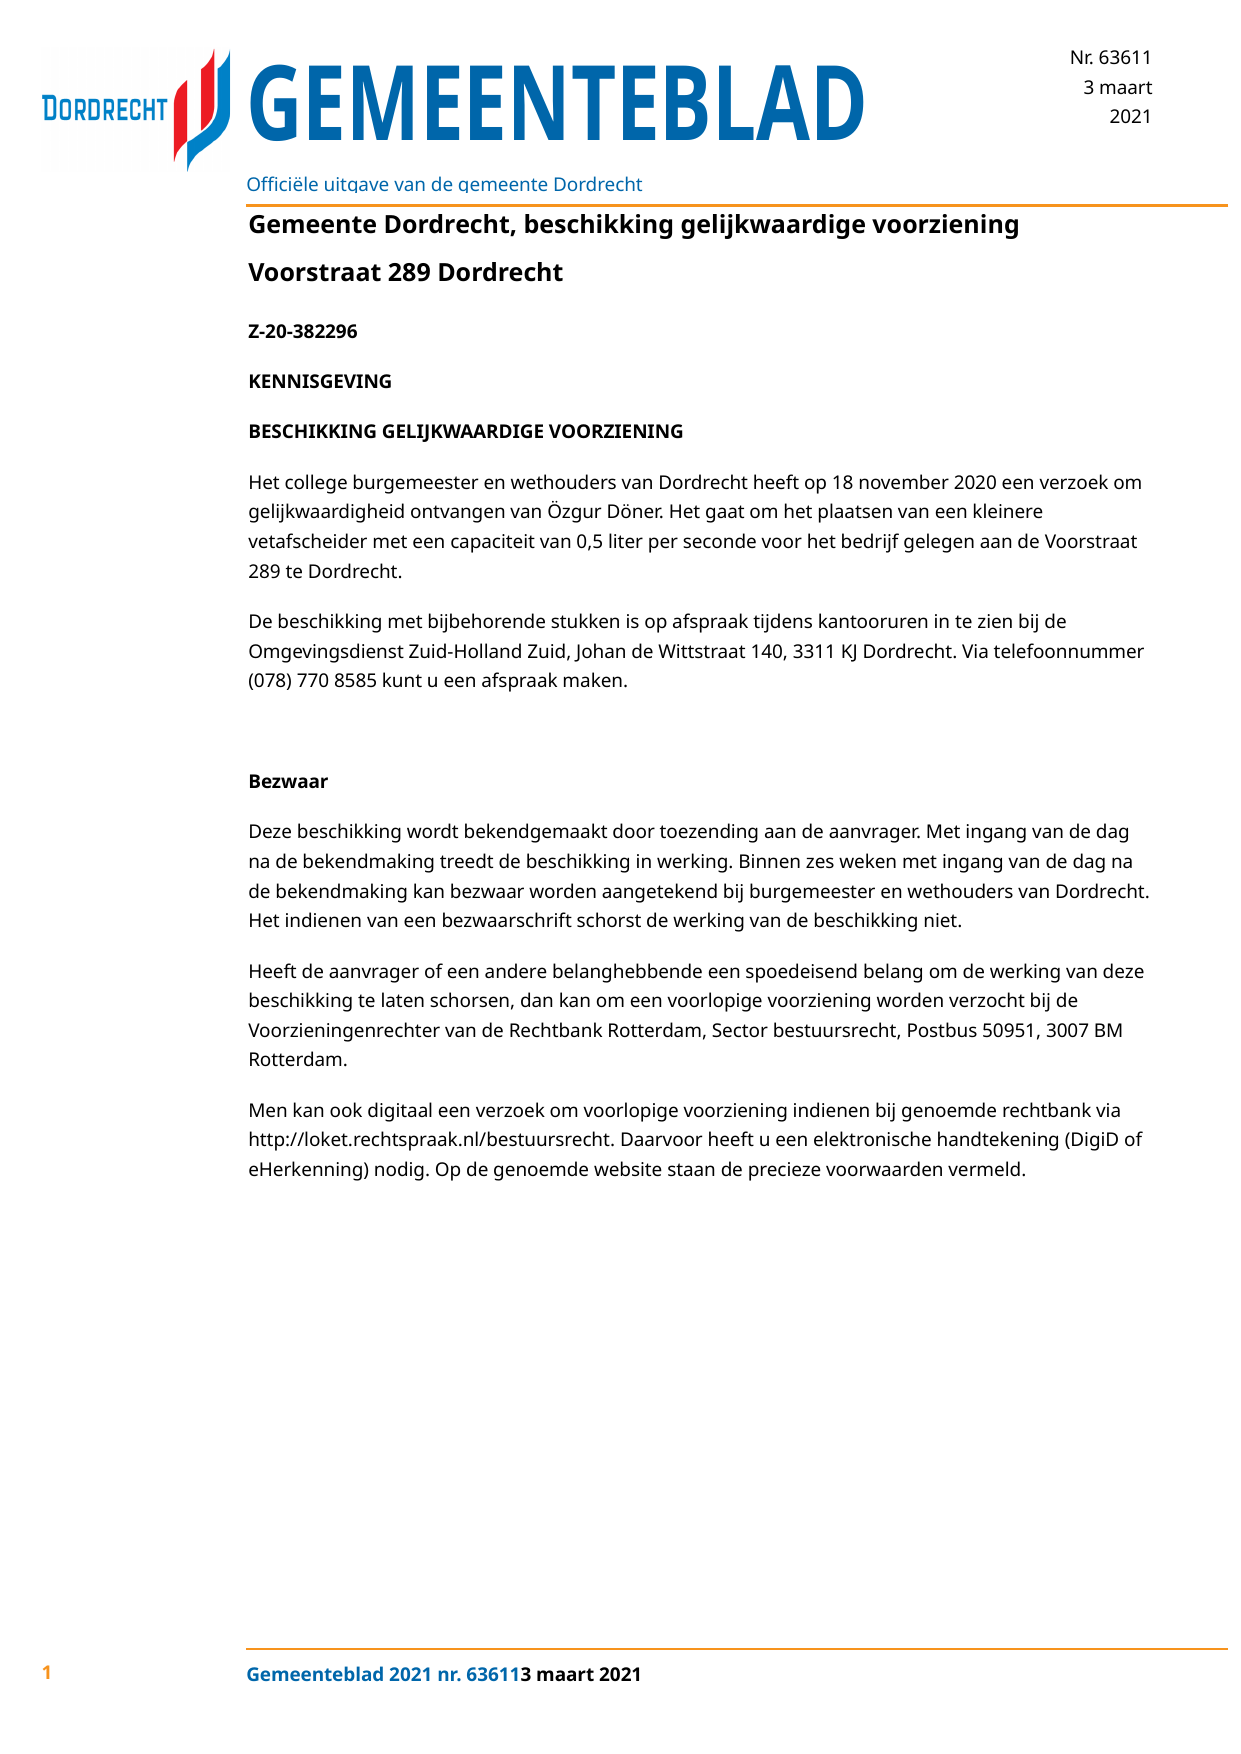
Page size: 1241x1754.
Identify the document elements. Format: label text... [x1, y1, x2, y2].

text Het college burgemeester en wethouders van Dordrecht heeft op 18 november 2020 een verzoek om gelijkwaardigheid ontvangen van Özgur Döner. Het gaat om het plaatsen van een kleinere vetafscheider met een capaciteit van 0,5 liter per seconde voor het bedrijf gelegen aan de Voorstraat 289 te Dordrecht. [248, 469, 1152, 584]
text BESCHIKKING GELIJKWAARDIGE VOORZIENING [248, 419, 1152, 444]
text Gemeente Dordrecht, beschikking gelijkwaardige voorziening Voorstraat 289 Dordrecht [248, 207, 1152, 288]
picture [41, 47, 231, 172]
text Deze beschikking wordt bekendgemaakt door toezending aan de aanvrager. Met ingang van de dag na de bekendmaking treedt de beschikking in werking. Binnen zes weken met ingang van de dag na de bekendmaking kan bezwaar worden aangetekend bij burgemeester en wethouders van Dordrecht. Het indienen van een bezwaarschrift schorst de werking van de beschikking niet. [248, 819, 1152, 933]
text Heeft de aanvrager of een andere belanghebbende een spoedeisend belang om de werking van deze beschikking te laten schorsen, dan kan om een voorlopige voorziening worden verzocht bij de Voorzieningenrechter van de Rechtbank Rotterdam, Sector bestuursrecht, Postbus 50951, 3007 BM Rotterdam. [248, 958, 1152, 1072]
text Men kan ook digitaal een verzoek om voorlopige voorziening indienen bij genoemde rechtbank via http://loket.rechtspraak.nl/bestuursrecht. Daarvoor heeft u een elektronische handtekening (DigiD of eHerkenning) nodig. Op de genoemde website staan de precieze voorwaarden vermeld. [248, 1097, 1152, 1182]
text KENNISGEVING [248, 368, 1152, 394]
text Z-20-382296 [248, 318, 1152, 344]
text Bezwaar [248, 768, 1152, 794]
text De beschikking met bijbehorende stukken is op afspraak tijdens kantooruren in te zien bij de Omgevingsdienst Zuid-Holland Zuid, Johan de Wittstraat 140, 3311 KJ Dordrecht. Via telefoonnummer (078) 770 8585 kunt u een afspraak maken. [248, 608, 1152, 693]
